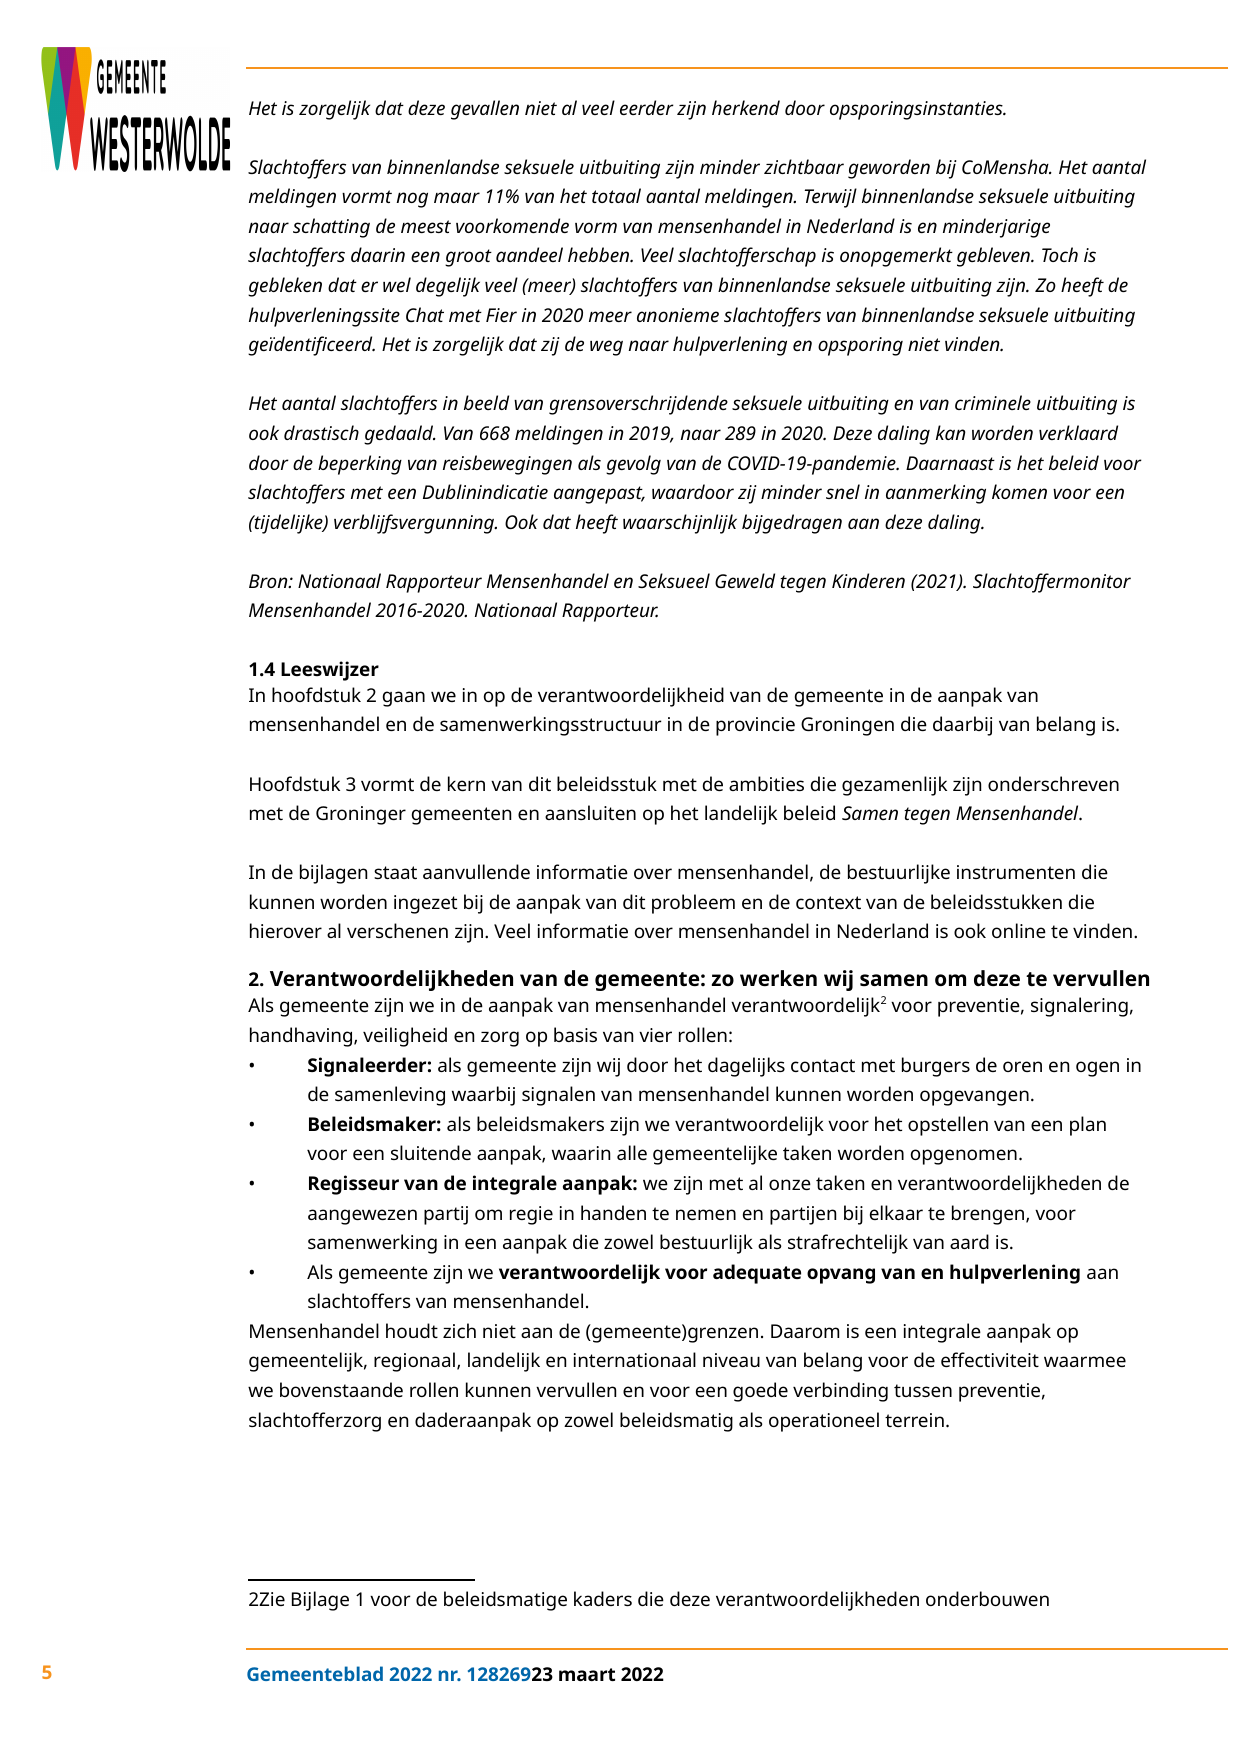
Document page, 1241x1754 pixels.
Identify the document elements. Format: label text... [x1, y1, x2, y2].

picture [41, 47, 231, 172]
text In de bijlagen staat aanvullende informatie over mensenhandel, de bestuurlijke instrumenten die kunnen worden ingezet bij de aanpak van dit probleem en de context van de beleidsstukken die hierover al verschenen zijn. Veel informatie over mensenhandel in Nederland is ook online te vinden. [248, 859, 1152, 944]
list Signaleerder: als gemeente zijn wij door het dagelijks contact met burgers de oren en ogen in de samenleving waarbij signalen van mensenhandel kunnen worden opgevangen. [248, 1052, 1152, 1107]
text In hoofdstuk 2 gaan we in op de verantwoordelijkheid van de gemeente in de aanpak van mensenhandel en de samenwerkingsstructuur in de provincie Groningen die daarbij van belang is. [248, 682, 1152, 737]
text 1.4 Leeswijzer [248, 656, 1152, 682]
list Regisseur van de integrale aanpak: we zijn met al onze taken en verantwoordelijkheden de aangewezen partij om regie in handen te nemen en partijen bij elkaar te brengen, voor samenwerking in een aanpak die zowel bestuurlijk als strafrechtelijk van aard is. [248, 1170, 1152, 1255]
table_header Het is zorgelijk dat deze gevallen niet al veel eerder zijn herkend door opsporingsinstanties. Slachtoffers van binnenlandse seksuele uitbuiting zijn minder zichtbaar geworden bij CoMensha. Het aantal meldingen vormt nog maar 11% van het totaal aantal meldingen. Terwijl binnenlandse seksuele uitbuiting naar schatting de meest voorkomende vorm van mensenhandel in Nederland is en minderjarige slachtoffers daarin een groot aandeel hebben. Veel slachtofferschap is onopgemerkt gebleven. Toch is gebleken dat er wel degelijk veel (meer) slachtoffers van binnenlandse seksuele uitbuiting zijn. Zo heeft de hulpverleningssite Chat met Fier in 2020 meer anonieme slachtoffers van binnenlandse seksuele uitbuiting geïdentificeerd. Het is zorgelijk dat zij de weg naar hulpverlening en opsporing niet vinden. Het aantal slachtoffers in beeld van grensoverschrijdende seksuele uitbuiting en van criminele uitbuiting is ook drastisch gedaald. Van 668 meldingen in 2019, naar 289 in 2020. Deze daling kan worden verklaard door de beperking van reisbewegingen als gevolg van de COVID-19-pandemie. Daarnaast is het beleid voor slachtoffers met een Dublinindicatie aangepast, waardoor zij minder snel in aanmerking komen voor een (tijdelijke) verblijfsvergunning. Ook dat heeft waarschijnlijk bijgedragen aan deze daling. Bron: Nationaal Rapporteur Mensenhandel en Seksueel Geweld tegen Kinderen (2021). Slachtoffermonitor Mensenhandel 2016-2020. Nationaal Rapporteur. [248, 95, 1152, 623]
text Zie Bijlage 1 voor de beleidsmatige kaders die deze verantwoordelijkheden onderbouwen [248, 1586, 1152, 1612]
text Als gemeente zijn we in de aanpak van mensenhandel verantwoordelijk voor preventie, signalering, handhaving, veiligheid en zorg op basis van vier rollen: [248, 993, 1152, 1048]
list Als gemeente zijn we verantwoordelijk voor adequate opvang van en hulpverlening aan slachtoffers van mensenhandel. [248, 1259, 1152, 1314]
text Hoofdstuk 3 vormt de kern van dit beleidsstuk met de ambities die gezamenlijk zijn onderschreven met de Groninger gemeenten en aansluiten op het landelijk beleid Samen tegen Mensenhandel. [248, 771, 1152, 826]
text 2. Verantwoordelijkheden van de gemeente: zo werken wij samen om deze te vervullen [248, 964, 1152, 993]
list Beleidsmaker: als beleidsmakers zijn we verantwoordelijk voor het opstellen van een plan voor een sluitende aanpak, waarin alle gemeentelijke taken worden opgenomen. [248, 1111, 1152, 1166]
text Mensenhandel houdt zich niet aan de (gemeente)grenzen. Daarom is een integrale aanpak op gemeentelijk, regionaal, landelijk en internationaal niveau van belang voor de effectiviteit waarmee we bovenstaande rollen kunnen vervullen en voor een goede verbinding tussen preventie, slachtofferzorg en daderaanpak op zowel beleidsmatig als operationeel terrein. [248, 1318, 1152, 1433]
